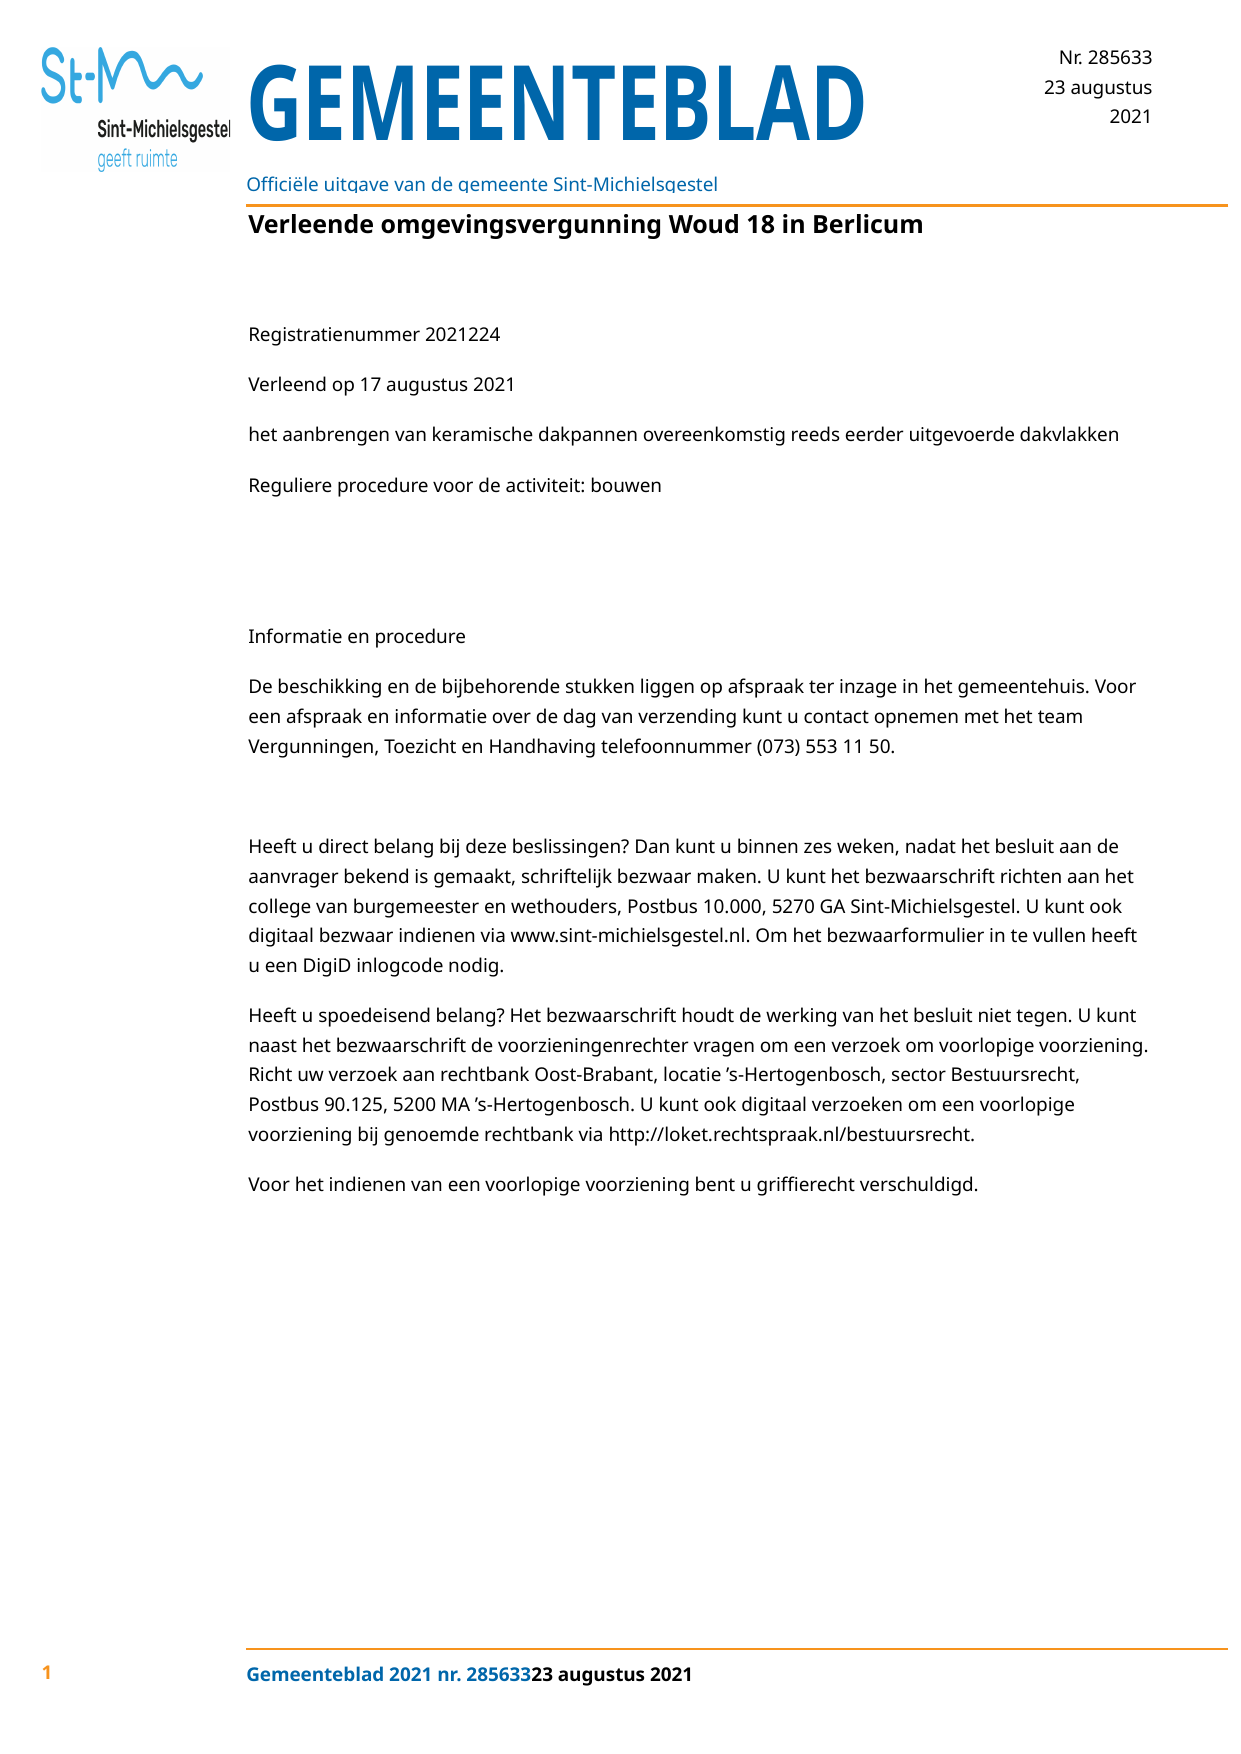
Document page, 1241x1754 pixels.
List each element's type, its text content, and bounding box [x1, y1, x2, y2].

text Verleende omgevingsvergunning Woud 18 in Berlicum [248, 207, 1152, 241]
text De beschikking en de bijbehorende stukken liggen op afspraak ter inzage in het gemeentehuis. Voor een afspraak en informatie over de dag van verzending kunt u contact opnemen met het team Vergunningen, Toezicht en Handhaving telefoonnummer (073) 553 11 50. [248, 674, 1152, 758]
text Informatie en procedure [248, 623, 1152, 649]
text Heeft u spoedeisend belang? Het bezwaarschrift houdt de werking van het besluit niet tegen. U kunt naast het bezwaarschrift de voorzieningenrechter vragen om een verzoek om voorlopige voorziening. Richt uw verzoek aan rechtbank Oost-Brabant, locatie ’s-Hertogenbosch, sector Bestuursrecht, Postbus 90.125, 5200 MA ’s-Hertogenbosch. U kunt ook digitaal verzoeken om een voorlopige voorziening bij genoemde rechtbank via http://loket.rechtspraak.nl/bestuursrecht. [248, 1002, 1152, 1146]
text Registratienummer 2021224 [248, 321, 1152, 346]
text het aanbrengen van keramische dakpannen overeenkomstig reeds eerder uitgevoerde dakvlakken [248, 422, 1152, 447]
text Reguliere procedure voor de activiteit: bouwen [248, 472, 1152, 498]
text Voor het indienen van een voorlopige voorziening bent u griffierecht verschuldigd. [248, 1171, 1152, 1197]
text Heeft u direct belang bij deze beslissingen? Dan kunt u binnen zes weken, nadat het besluit aan de aanvrager bekend is gemaakt, schriftelijk bezwaar maken. U kunt het bezwaarschrift richten aan het college van burgemeester en wethouders, Postbus 10.000, 5270 GA Sint-Michielsgestel. U kunt ook digitaal bezwaar indienen via www.sint-michielsgestel.nl. Om het bezwaarformulier in te vullen heeft u een DigiD inlogcode nodig. [248, 834, 1152, 978]
text Verleend op 17 augustus 2021 [248, 371, 1152, 397]
picture [41, 47, 231, 172]
